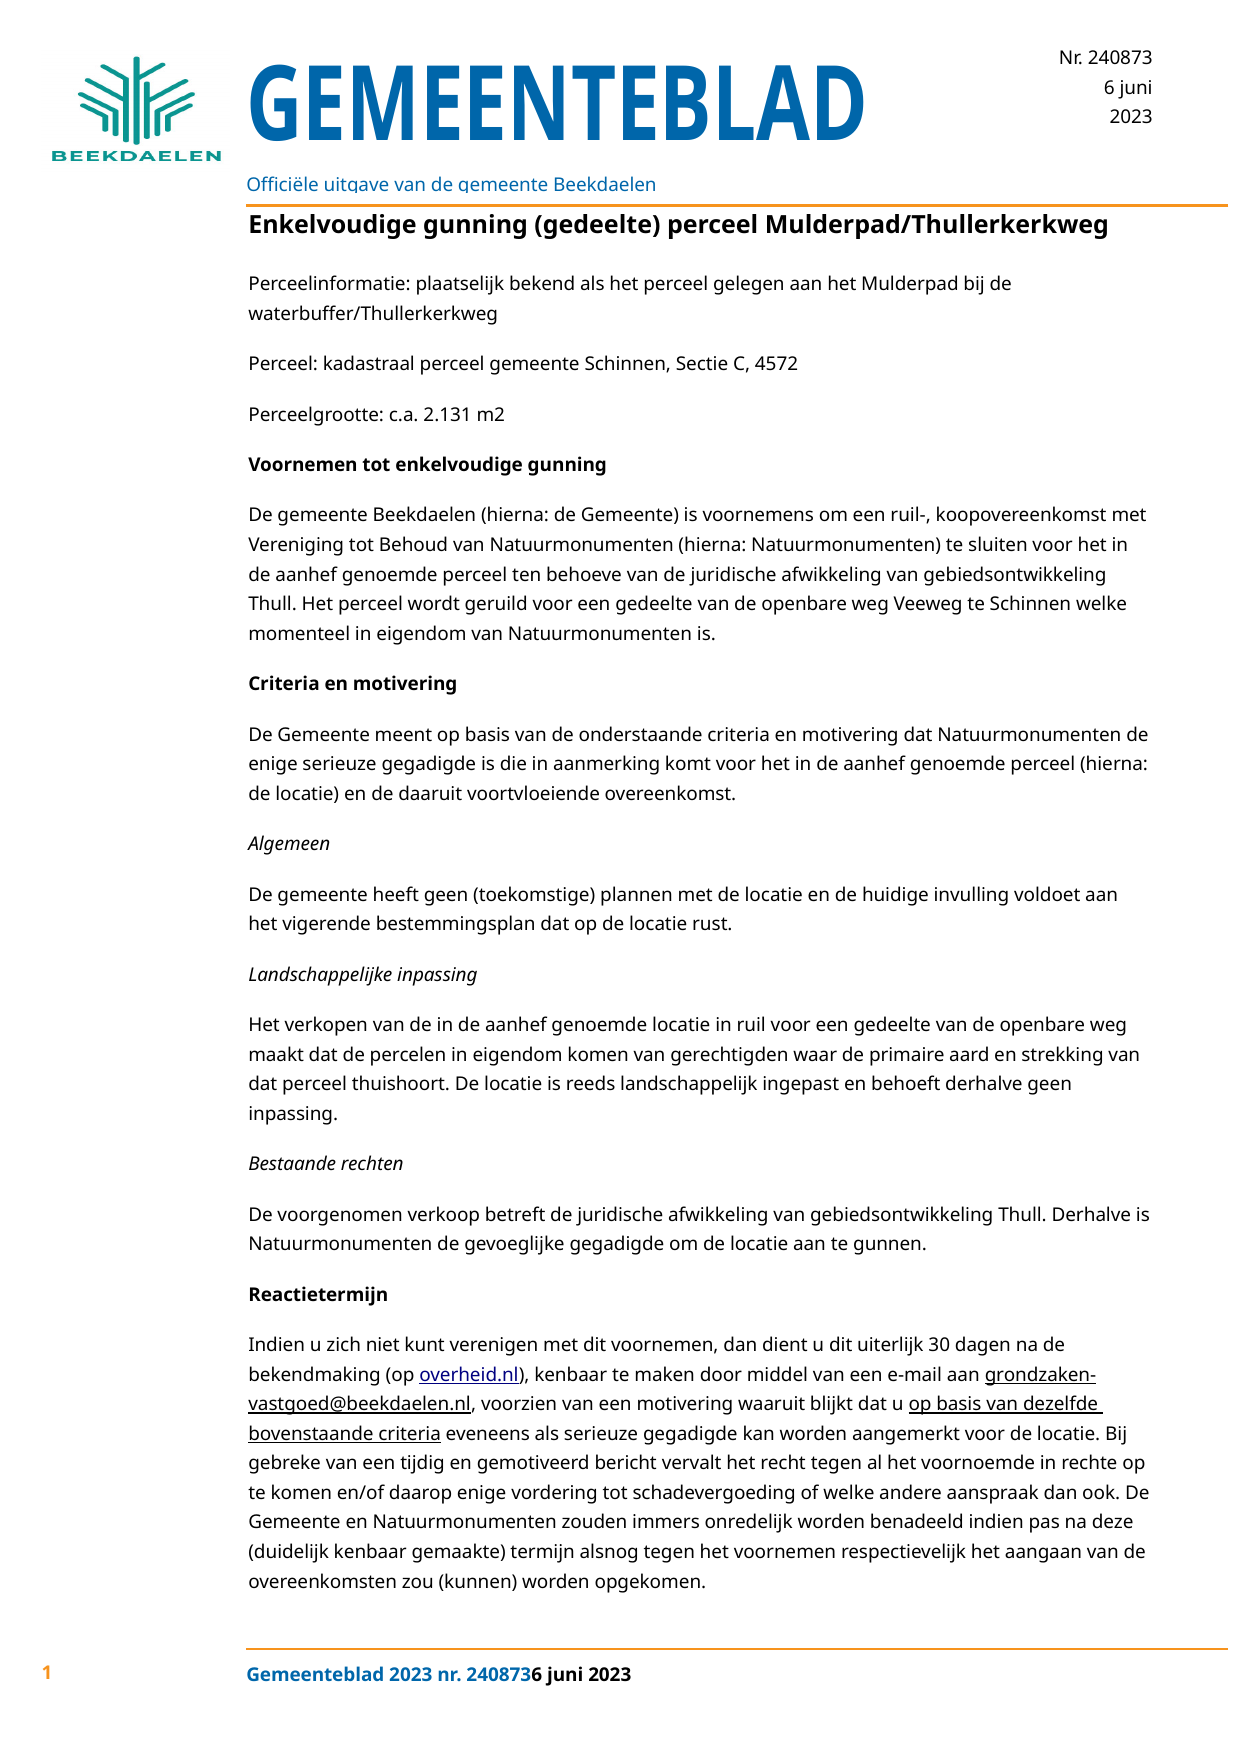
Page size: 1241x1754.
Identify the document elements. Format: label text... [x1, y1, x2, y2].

text Criteria en motivering [248, 670, 1152, 696]
text Het verkopen van de in de aanhef genoemde locatie in ruil voor een gedeelte van de openbare weg maakt dat de percelen in eigendom komen van gerechtigden waar de primaire aard en strekking van dat perceel thuishoort. De locatie is reeds landschappelijk ingepast en behoeft derhalve geen inpassing. [248, 1011, 1152, 1126]
picture [41, 47, 231, 172]
text De voorgenomen verkoop betreft de juridische afwikkeling van gebiedsontwikkeling Thull. Derhalve is Natuurmonumenten de gevoeglijke gegadigde om de locatie aan te gunnen. [248, 1201, 1152, 1256]
text Indien u zich niet kunt verenigen met dit voornemen, dan dient u dit uiterlijk 30 dagen na de bekendmaking (op overheid.nl), kenbaar te maken door middel van een e-mail aan grondzaken-vastgoed@beekdaelen.nl, voorzien van een motivering waaruit blijkt dat u op basis van dezelfde bovenstaande criteria eveneens als serieuze gegadigde kan worden aangemerkt voor de locatie. Bij gebreke van een tijdig en gemotiveerd bericht vervalt het recht tegen al het voornoemde in rechte op te komen en/of daarop enige vordering tot schadevergoeding of welke andere aanspraak dan ook. De Gemeente en Natuurmonumenten zouden immers onredelijk worden benadeeld indien pas na deze (duidelijk kenbaar gemaakte) termijn alsnog tegen het voornemen respectievelijk het aangaan van de overeenkomsten zou (kunnen) worden opgekomen. [248, 1331, 1152, 1593]
text Perceel: kadastraal perceel gemeente Schinnen, Sectie C, 4572 [248, 350, 1152, 376]
text Algemeen [248, 830, 1152, 856]
text De Gemeente meent op basis van de onderstaande criteria en motivering dat Natuurmonumenten de enige serieuze gegadigde is die in aanmerking komt voor het in de aanhef genoemde perceel (hierna: de locatie) en de daaruit voortvloeiende overeenkomst. [248, 721, 1152, 806]
text Voornemen tot enkelvoudige gunning [248, 451, 1152, 477]
text Landschappelijke inpassing [248, 961, 1152, 986]
text Enkelvoudige gunning (gedeelte) perceel Mulderpad/Thullerkerkweg [248, 207, 1152, 241]
text Perceelgrootte: c.a. 2.131 m2 [248, 401, 1152, 426]
text De gemeente heeft geen (toekomstige) plannen met de locatie en de huidige invulling voldoet aan het vigerende bestemmingsplan dat op de locatie rust. [248, 881, 1152, 936]
text De gemeente Beekdaelen (hierna: de Gemeente) is voornemens om een ruil-, koopovereenkomst met Vereniging tot Behoud van Natuurmonumenten (hierna: Natuurmonumenten) te sluiten voor het in de aanhef genoemde perceel ten behoeve van de juridische afwikkeling van gebiedsontwikkeling Thull. Het perceel wordt geruild voor een gedeelte van de openbare weg Veeweg te Schinnen welke momenteel in eigendom van Natuurmonumenten is. [248, 502, 1152, 646]
text Bestaande rechten [248, 1150, 1152, 1176]
text Reactietermijn [248, 1281, 1152, 1306]
text Perceelinformatie: plaatselijk bekend als het perceel gelegen aan het Mulderpad bij de waterbuffer/Thullerkerkweg [248, 270, 1152, 326]
